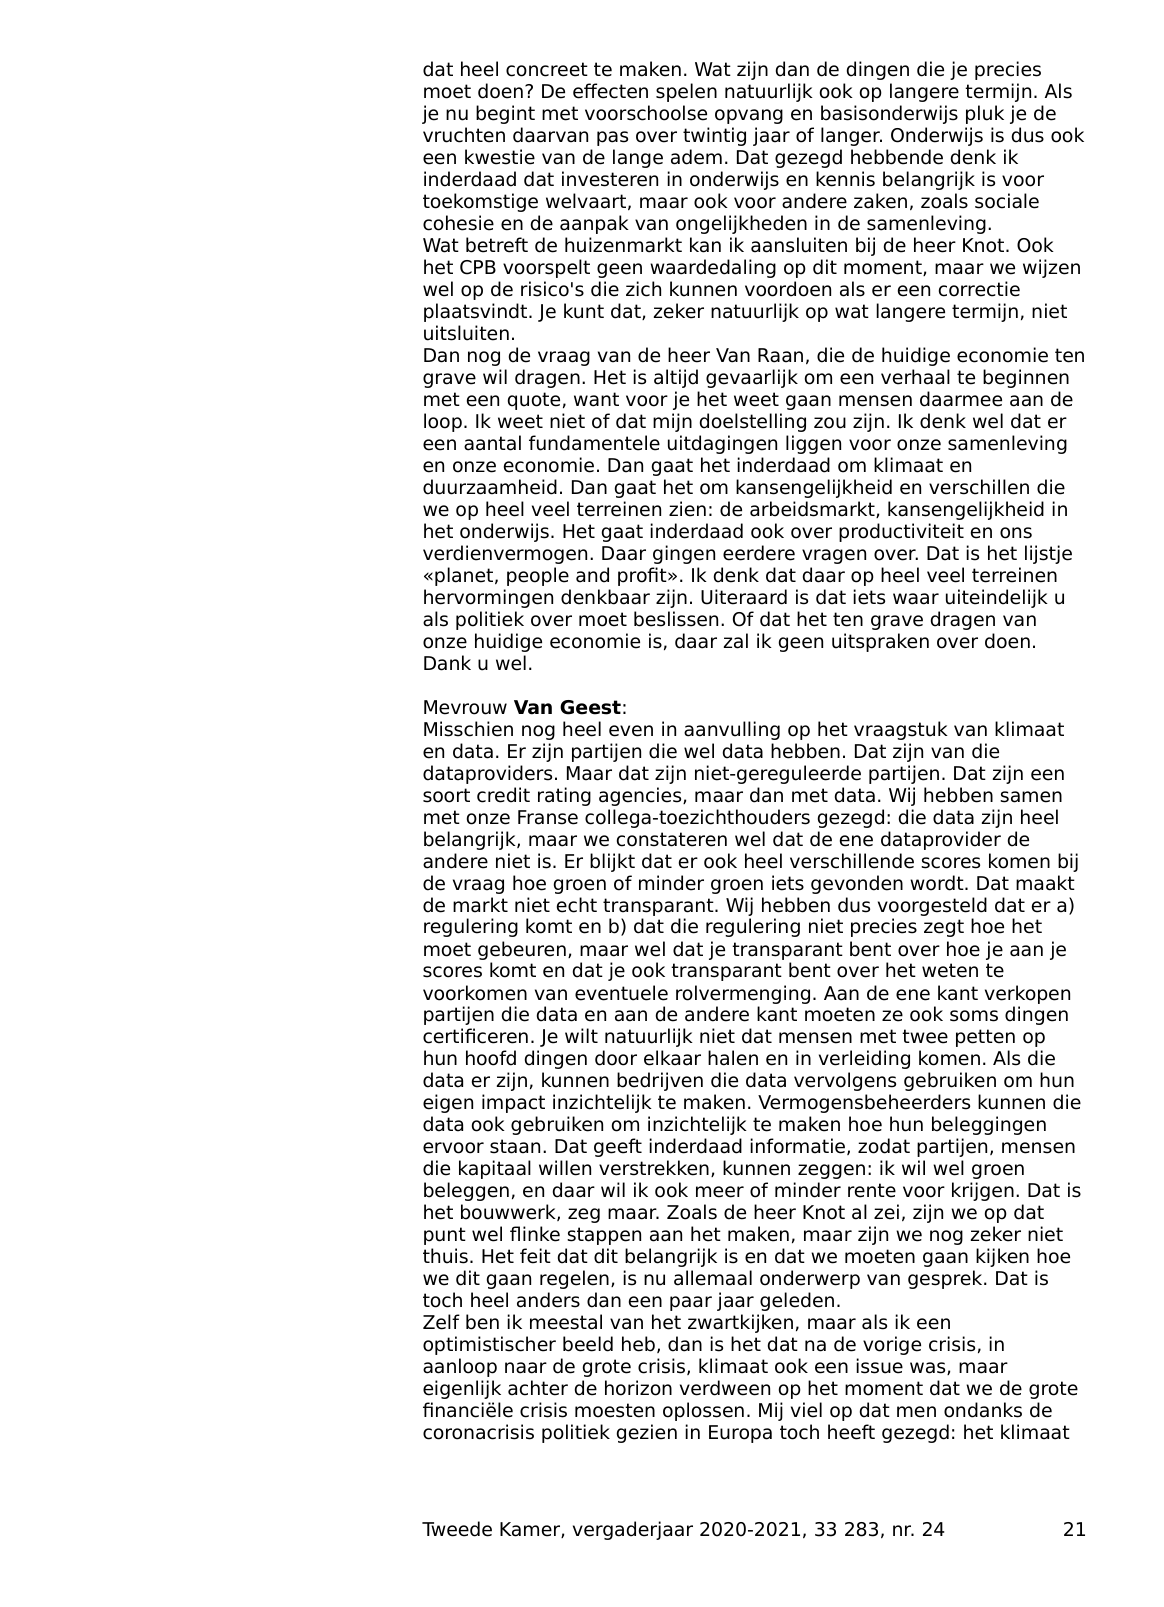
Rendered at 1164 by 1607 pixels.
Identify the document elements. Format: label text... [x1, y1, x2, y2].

text Mevrouw Van Geest: [422, 697, 1087, 719]
text Wat betreft de huizenmarkt kan ik aansluiten bij de heer Knot. Ook het CPB voorspelt geen waardedaling op dit moment, maar we wijzen wel op de risico's die zich kunnen voordoen als er een correctie plaatsvindt. Je kunt dat, zeker natuurlijk op wat langere termijn, niet uitsluiten. [422, 235, 1087, 345]
text Dan nog de vraag van de heer Van Raan, die de huidige economie ten grave wil dragen. Het is altijd gevaarlijk om een verhaal te beginnen met een quote, want voor je het weet gaan mensen daarmee aan de loop. Ik weet niet of dat mijn doelstelling zou zijn. Ik denk wel dat er een aantal fundamentele uitdagingen liggen voor onze samenleving en onze economie. Dan gaat het inderdaad om klimaat en duurzaamheid. Dan gaat het om kansengelijkheid en verschillen die we op heel veel terreinen zien: de arbeidsmarkt, kansengelijkheid in het onderwijs. Het gaat inderdaad ook over productiviteit en ons verdienvermogen. Daar gingen eerdere vragen over. Dat is het lijstje «planet, people and profit». Ik denk dat daar op heel veel terreinen hervormingen denkbaar zijn. Uiteraard is dat iets waar uiteindelijk u als politiek over moet beslissen. Of dat het ten grave dragen van onze huidige economie is, daar zal ik geen uitspraken over doen. [422, 345, 1087, 652]
text Zelf ben ik meestal van het zwartkijken, maar als ik een optimistischer beeld heb, dan is het dat na de vorige crisis, in aanloop naar de grote crisis, klimaat ook een issue was, maar eigenlijk achter de horizon verdween op het moment dat we de grote financiële crisis moesten oplossen. Mij viel op dat men ondanks de coronacrisis politiek gezien in Europa toch heeft gezegd: het klimaat [422, 1312, 1087, 1444]
text dat heel concreet te maken. Wat zijn dan de dingen die je precies moet doen? De effecten spelen natuurlijk ook op langere termijn. Als je nu begint met voorschoolse opvang en basisonderwijs pluk je de vruchten daarvan pas over twintig jaar of langer. Onderwijs is dus ook een kwestie van de lange adem. Dat gezegd hebbende denk ik inderdaad dat investeren in onderwijs en kennis belangrijk is voor toekomstige welvaart, maar ook voor andere zaken, zoals sociale cohesie en de aanpak van ongelijkheden in de samenleving. [422, 59, 1087, 235]
text Misschien nog heel even in aanvulling op het vraagstuk van klimaat en data. Er zijn partijen die wel data hebben. Dat zijn van die dataproviders. Maar dat zijn niet-gereguleerde partijen. Dat zijn een soort credit rating agencies, maar dan met data. Wij hebben samen met onze Franse collega-toezichthouders gezegd: die data zijn heel belangrijk, maar we constateren wel dat de ene dataprovider de andere niet is. Er blijkt dat er ook heel verschillende scores komen bij de vraag hoe groen of minder groen iets gevonden wordt. Dat maakt de markt niet echt transparant. Wij hebben dus voorgesteld dat er a) regulering komt en b) dat die regulering niet precies zegt hoe het moet gebeuren, maar wel dat je transparant bent over hoe je aan je scores komt en dat je ook transparant bent over het weten te voorkomen van eventuele rolvermenging. Aan de ene kant verkopen partijen die data en aan de andere kant moeten ze ook soms dingen certificeren. Je wilt natuurlijk niet dat mensen met twee petten op hun hoofd dingen door elkaar halen en in verleiding komen. Als die data er zijn, kunnen bedrijven die data vervolgens gebruiken om hun eigen impact inzichtelijk te maken. Vermogensbeheerders kunnen die data ook gebruiken om inzichtelijk te maken hoe hun beleggingen ervoor staan. Dat geeft inderdaad informatie, zodat partijen, mensen die kapitaal willen verstrekken, kunnen zeggen: ik wil wel groen beleggen, en daar wil ik ook meer of minder rente voor krijgen. Dat is het bouwwerk, zeg maar. Zoals de heer Knot al zei, zijn we op dat punt wel flinke stappen aan het maken, maar zijn we nog zeker niet thuis. Het feit dat dit belangrijk is en dat we moeten gaan kijken hoe we dit gaan regelen, is nu allemaal onderwerp van gesprek. Dat is toch heel anders dan een paar jaar geleden. [422, 719, 1087, 1312]
text Dank u wel. [422, 652, 1087, 674]
